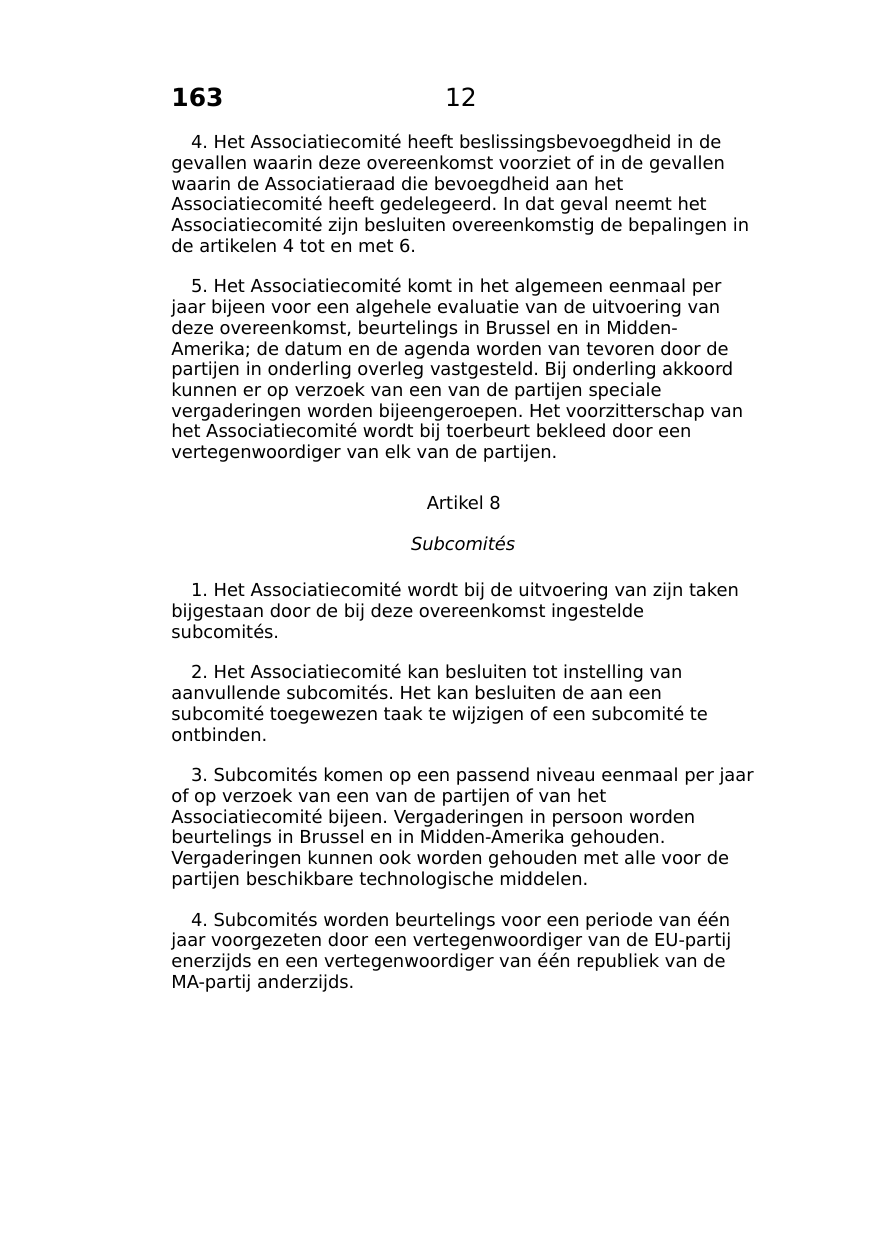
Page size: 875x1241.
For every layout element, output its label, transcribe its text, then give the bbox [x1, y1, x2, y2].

text 5. Het Associatiecomité komt in het algemeen eenmaal per jaar bijeen voor een algehele evaluatie van de uitvoering van deze overeenkomst, beurtelings in Brussel en in Midden-Amerika; de datum en de agenda worden van tevoren door de partijen in onderling overleg vastgesteld. Bij onderling akkoord kunnen er op verzoek van een van de partijen speciale vergaderingen worden bijeengeroepen. Het voorzitterschap van het Associatiecomité wordt bij toerbeurt bekleed door een vertegenwoordiger van elk van de partijen. [171, 276, 756, 463]
text 1. Het Associatiecomité wordt bij de uitvoering van zijn taken bijgestaan door de bij deze overeenkomst ingestelde subcomités. [171, 580, 756, 642]
text 2. Het Associatiecomité kan besluiten tot instelling van aanvullende subcomités. Het kan besluiten de aan een subcomité toegewezen taak te wijzigen of een subcomité te ontbinden. [171, 662, 756, 745]
text 3. Subcomités komen op een passend niveau eenmaal per jaar of op verzoek van een van de partijen of van het Associatiecomité bijeen. Vergaderingen in persoon worden beurtelings in Brussel en in Midden-Amerika gehouden. Vergaderingen kunnen ook worden gehouden met alle voor de partijen beschikbare technologische middelen. [171, 765, 756, 889]
text 4. Subcomités worden beurtelings voor een periode van één jaar voorgezeten door een vertegenwoordiger van de EU-partij enerzijds en een vertegenwoordiger van één republiek van de MA-partij anderzijds. [171, 909, 756, 992]
subtitle Artikel 8 Subcomités [171, 493, 756, 555]
text 4. Het Associatiecomité heeft beslissingsbevoegdheid in de gevallen waarin deze overeenkomst voorziet of in de gevallen waarin de Associatieraad die bevoegdheid aan het Associatiecomité heeft gedelegeerd. In dat geval neemt het Associatiecomité zijn besluiten overeenkomstig de bepalingen in de artikelen 4 tot en met 6. [171, 132, 756, 256]
